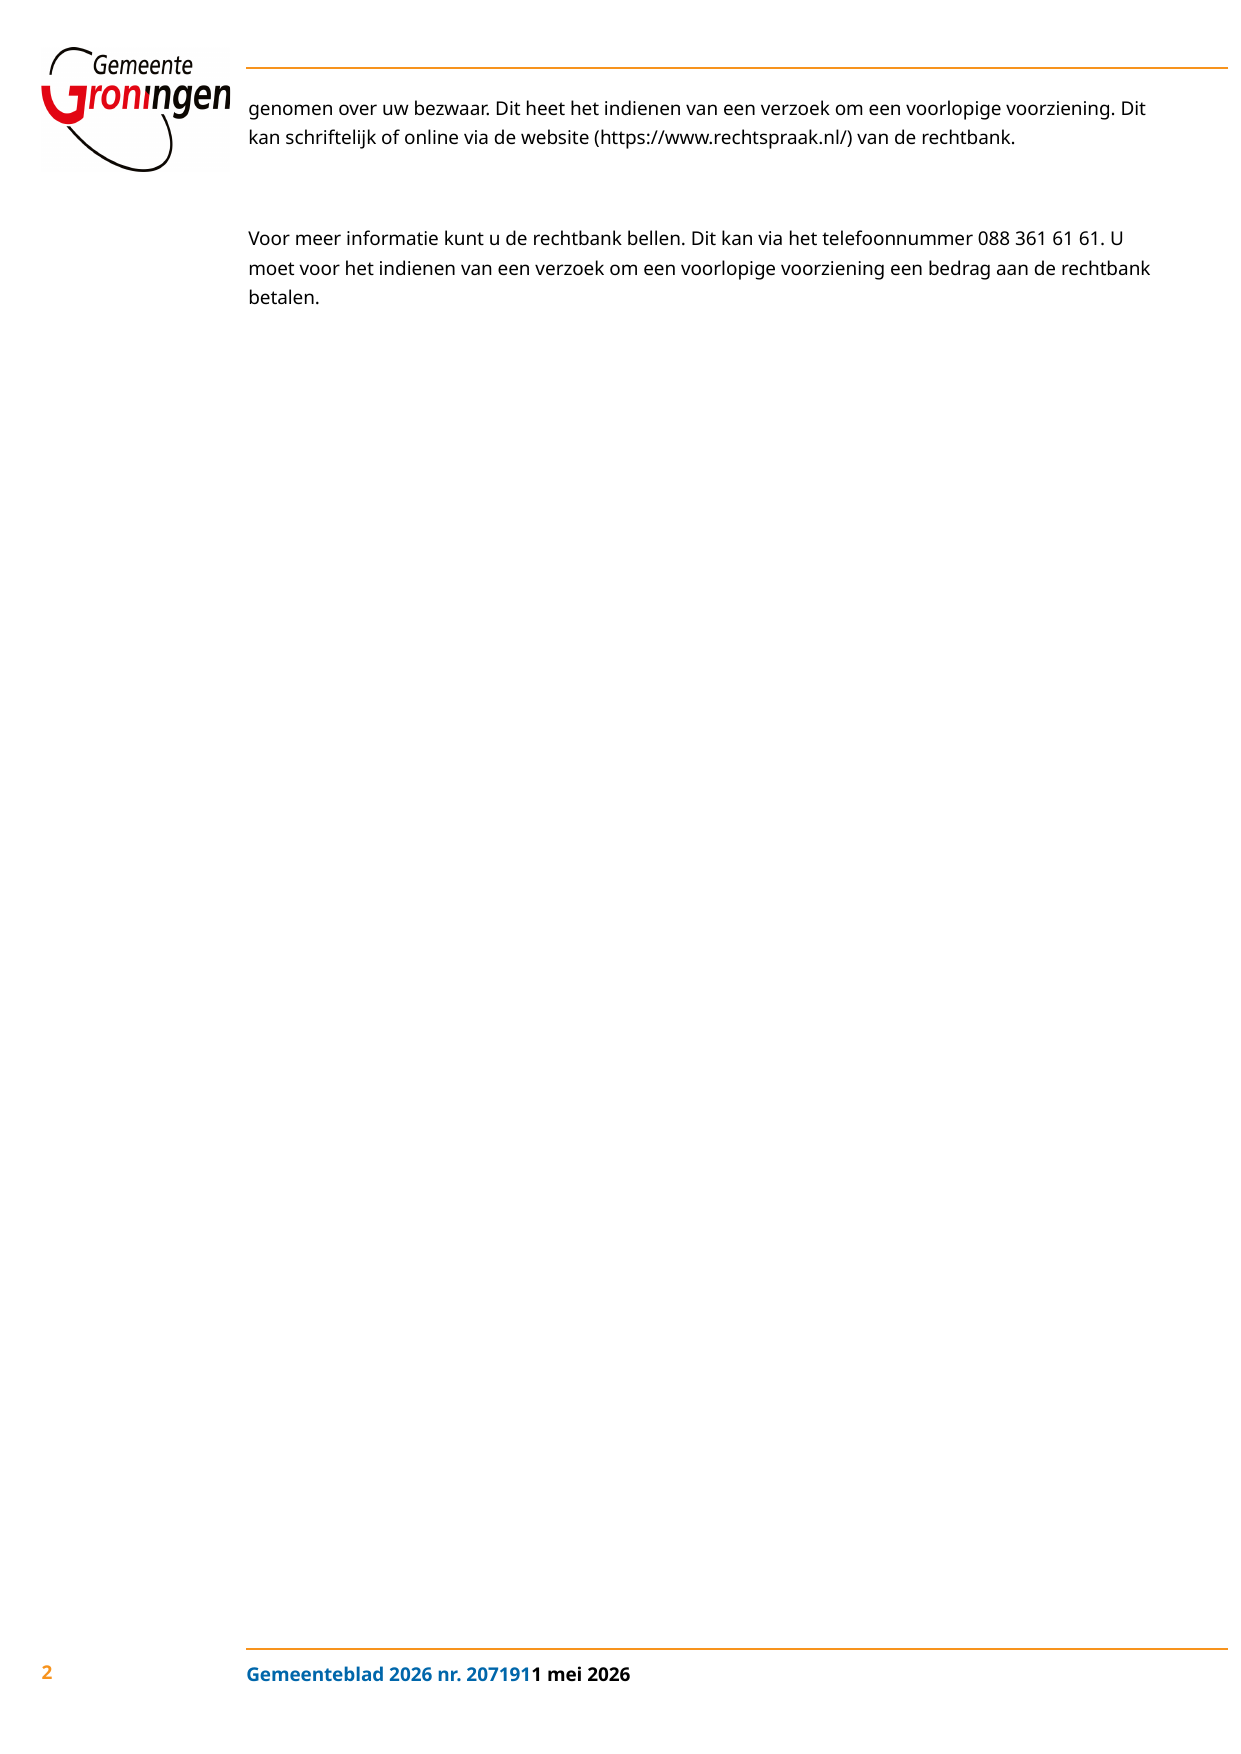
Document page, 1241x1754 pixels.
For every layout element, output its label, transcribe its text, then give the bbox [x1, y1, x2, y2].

picture [41, 47, 231, 172]
text Voor meer informatie kunt u de rechtbank bellen. Dit kan via het telefoonnummer 088 361 61 61. U moet voor het indienen van een verzoek om een voorlopige voorziening een bedrag aan de rechtbank betalen. [248, 225, 1152, 310]
text genomen over uw bezwaar. Dit heet het indienen van een verzoek om een voorlopige voorziening. Dit kan schriftelijk of online via de website (https://www.rechtspraak.nl/) van de rechtbank. [248, 95, 1152, 150]
